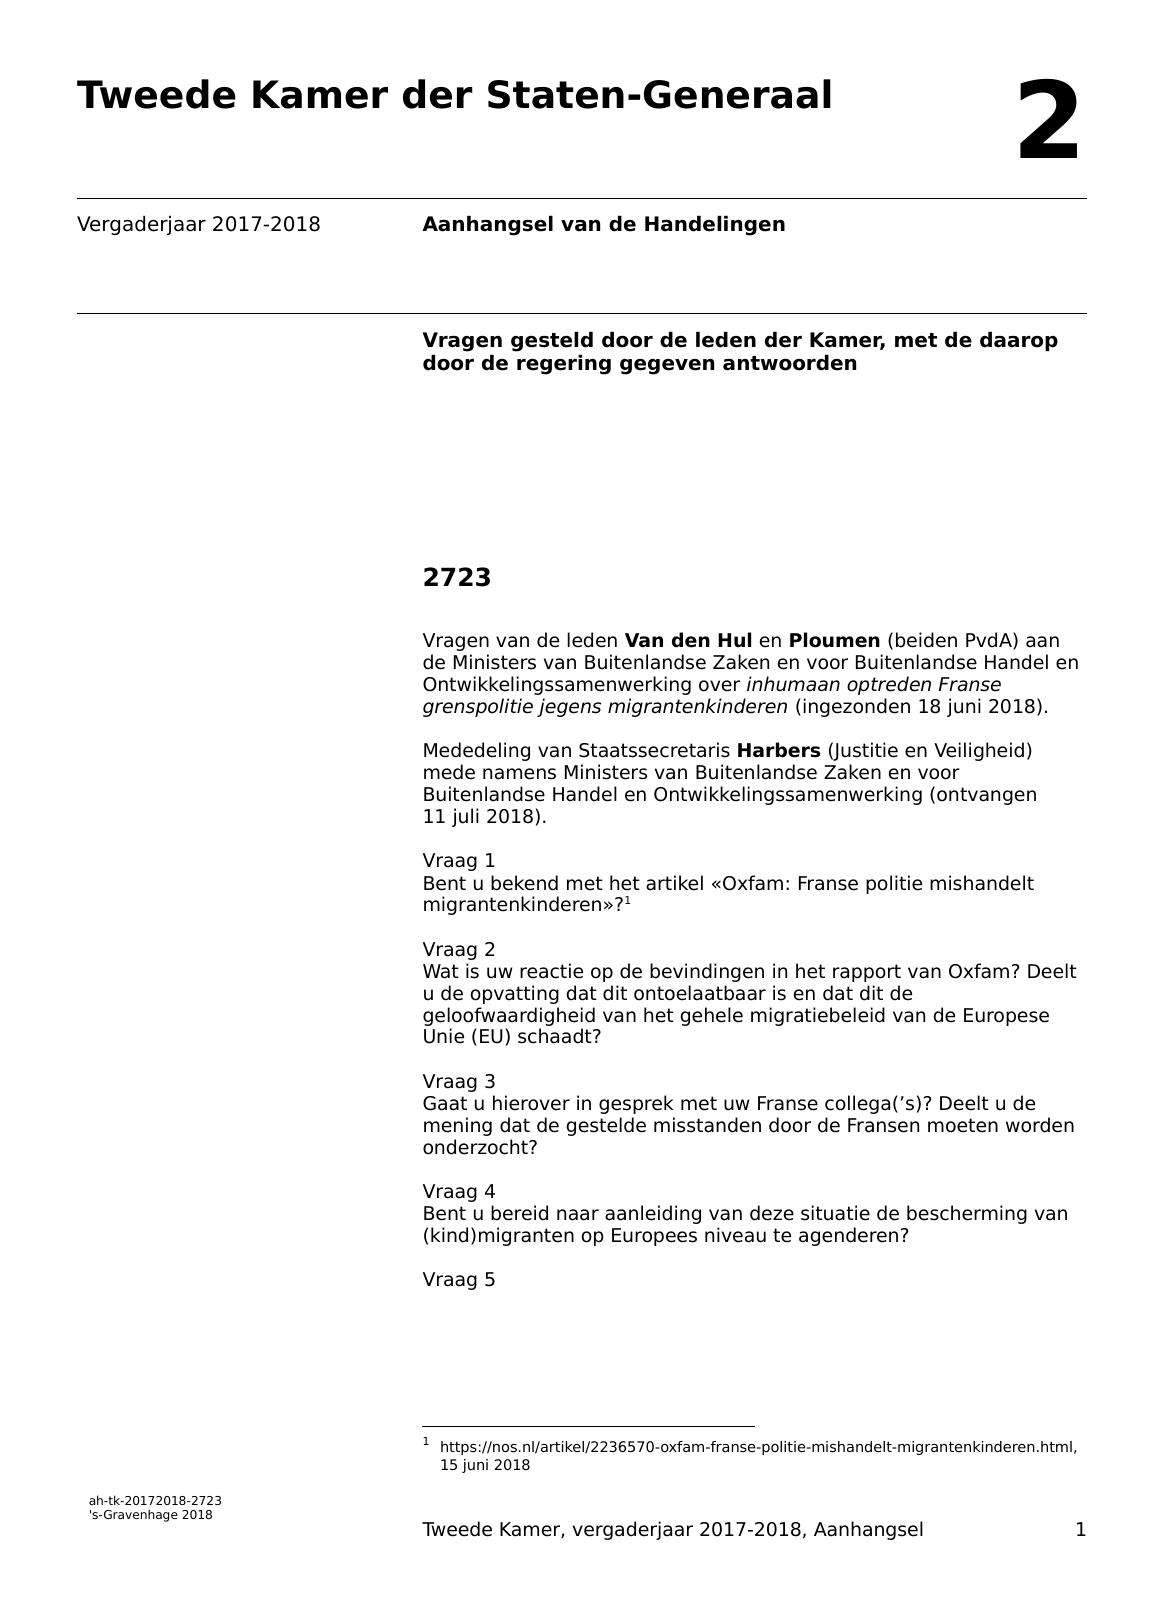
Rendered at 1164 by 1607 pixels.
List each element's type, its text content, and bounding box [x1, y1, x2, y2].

text Vraag 3 [422, 1071, 1087, 1093]
text https://nos.nl/artikel/2236570-oxfam-franse-politie-mishandelt-migrantenkinderen.html, 15 juni 2018 [422, 1435, 1087, 1474]
text Mededeling van Staatssecretaris Harbers (Justitie en Veiligheid) mede namens Ministers van Buitenlandse Zaken en voor Buitenlandse Handel en Ontwikkelingssamenwerking (ontvangen 11 juli 2018). [422, 740, 1087, 828]
text 's-Gravenhage 2018 [88, 1508, 323, 1522]
table_header Tweede Kamer der Staten-Generaal [77, 59, 886, 198]
text Bent u bekend met het artikel «Oxfam: Franse politie mishandelt migrantenkinderen»? [422, 872, 1087, 916]
text 2723 [422, 563, 1087, 592]
text Vraag 4 [422, 1181, 1087, 1203]
text Vraag 5 [422, 1269, 1087, 1291]
table_cell Vragen gesteld door de leden der Kamer, met de daarop door de regering gegeven antwoorden [422, 314, 1087, 375]
text Wat is uw reactie op de bevindingen in het rapport van Oxfam? Deelt u de opvatting dat dit ontoelaatbaar is en dat dit de geloofwaardigheid van het gehele migratiebeleid van de Europese Unie (EU) schaadt? [422, 961, 1087, 1048]
text Vragen van de leden Van den Hul en Ploumen (beiden PvdA) aan de Ministers van Buitenlandse Zaken en voor Buitenlandse Handel en Ontwikkelingssamenwerking over inhumaan optreden Franse grenspolitie jegens migrantenkinderen (ingezonden 18 juni 2018). [422, 630, 1087, 718]
table_cell Vergaderjaar 2017-2018 [77, 199, 422, 313]
text ah-tk-20172018-2723 [88, 1494, 323, 1508]
text Bent u bereid naar aanleiding van deze situatie de bescherming van (kind)migranten op Europees niveau te agenderen? [422, 1203, 1087, 1247]
text Vraag 2 [422, 938, 1087, 961]
table_cell Aanhangsel van de Handelingen [422, 199, 1087, 313]
table_header 2 [886, 59, 1087, 198]
text Gaat u hierover in gesprek met uw Franse collega(’s)? Deelt u de mening dat de gestelde misstanden door de Fransen moeten worden onderzocht? [422, 1093, 1087, 1158]
text Vraag 1 [422, 850, 1087, 872]
table_cell [77, 314, 422, 375]
